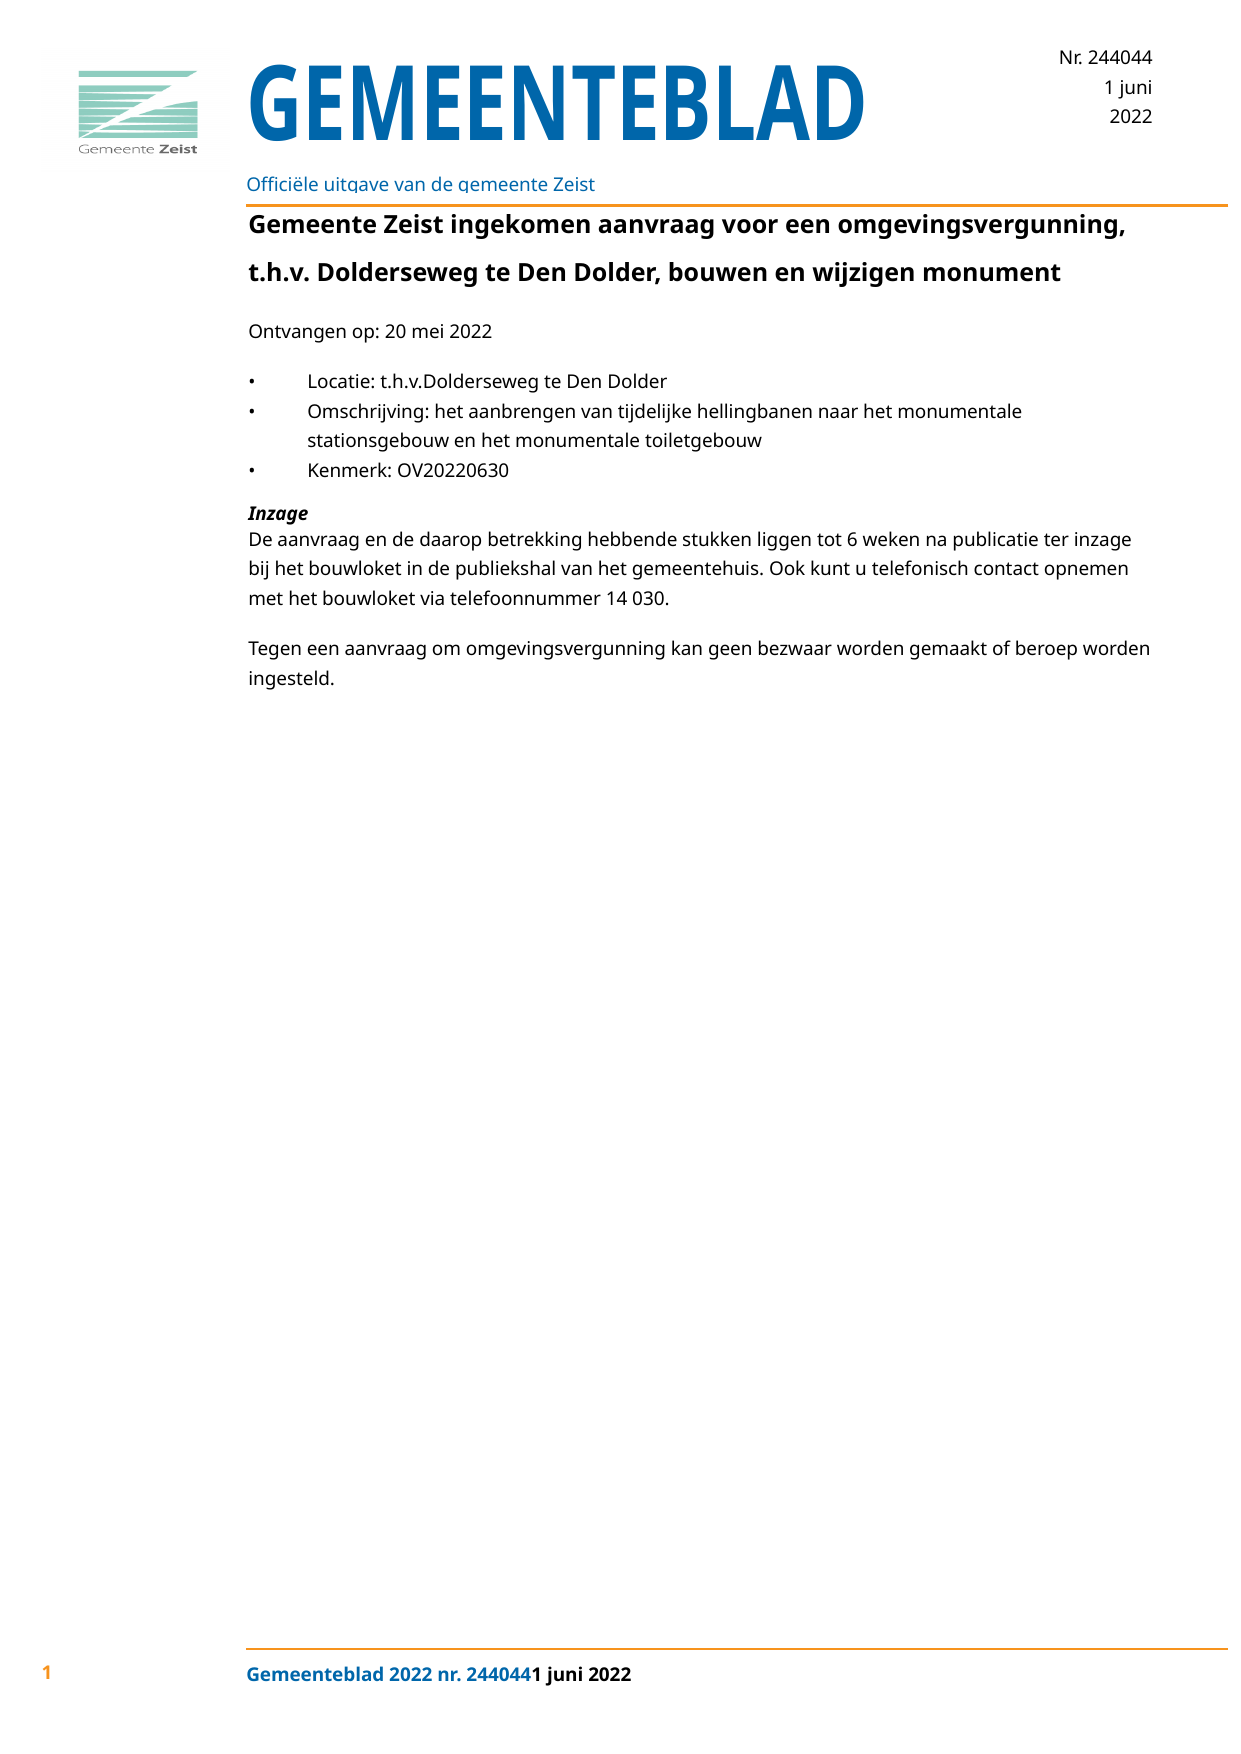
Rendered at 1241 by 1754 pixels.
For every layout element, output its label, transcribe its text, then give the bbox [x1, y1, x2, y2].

list Kenmerk: OV20220630 [248, 457, 1152, 483]
picture [41, 47, 231, 172]
text Inzage [248, 500, 1152, 526]
list Omschrijving: het aanbrengen van tijdelijke hellingbanen naar het monumentale stationsgebouw en het monumentale toiletgebouw [248, 398, 1152, 453]
text Tegen een aanvraag om omgevingsvergunning kan geen bezwaar worden gemaakt of beroep worden ingesteld. [248, 636, 1152, 691]
list Locatie: t.h.v.Dolderseweg te Den Dolder [248, 368, 1152, 394]
text Ontvangen op: 20 mei 2022 [248, 318, 1152, 344]
text Gemeente Zeist ingekomen aanvraag voor een omgevingsvergunning, t.h.v. Dolderseweg te Den Dolder, bouwen en wijzigen monument [248, 207, 1152, 288]
text De aanvraag en de daarop betrekking hebbende stukken liggen tot 6 weken na publicatie ter inzage bij het bouwloket in de publiekshal van het gemeentehuis. Ook kunt u telefonisch contact opnemen met het bouwloket via telefoonnummer 14 030. [248, 526, 1152, 611]
